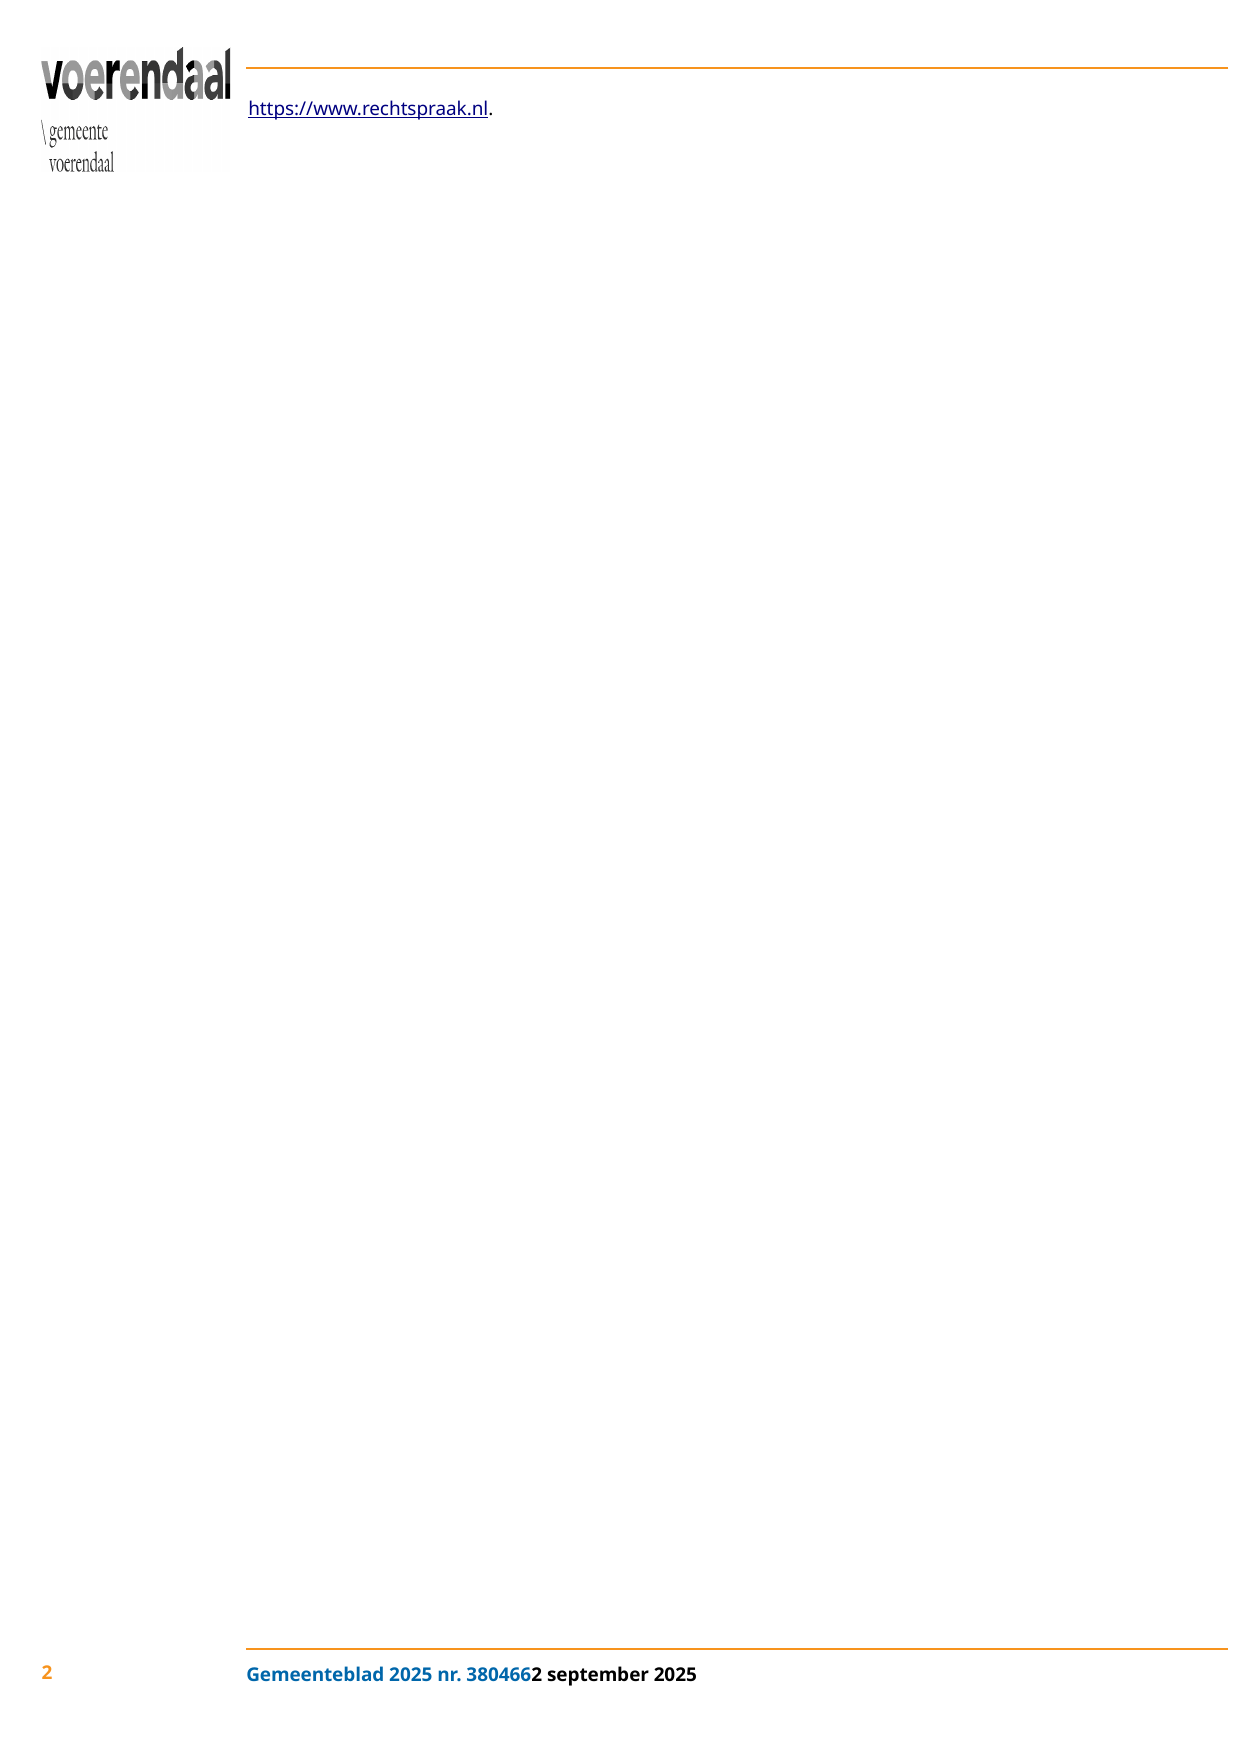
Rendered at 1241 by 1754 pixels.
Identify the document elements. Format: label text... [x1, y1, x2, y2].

text https://www.rechtspraak.nl. [248, 95, 1152, 121]
picture [41, 47, 231, 172]
